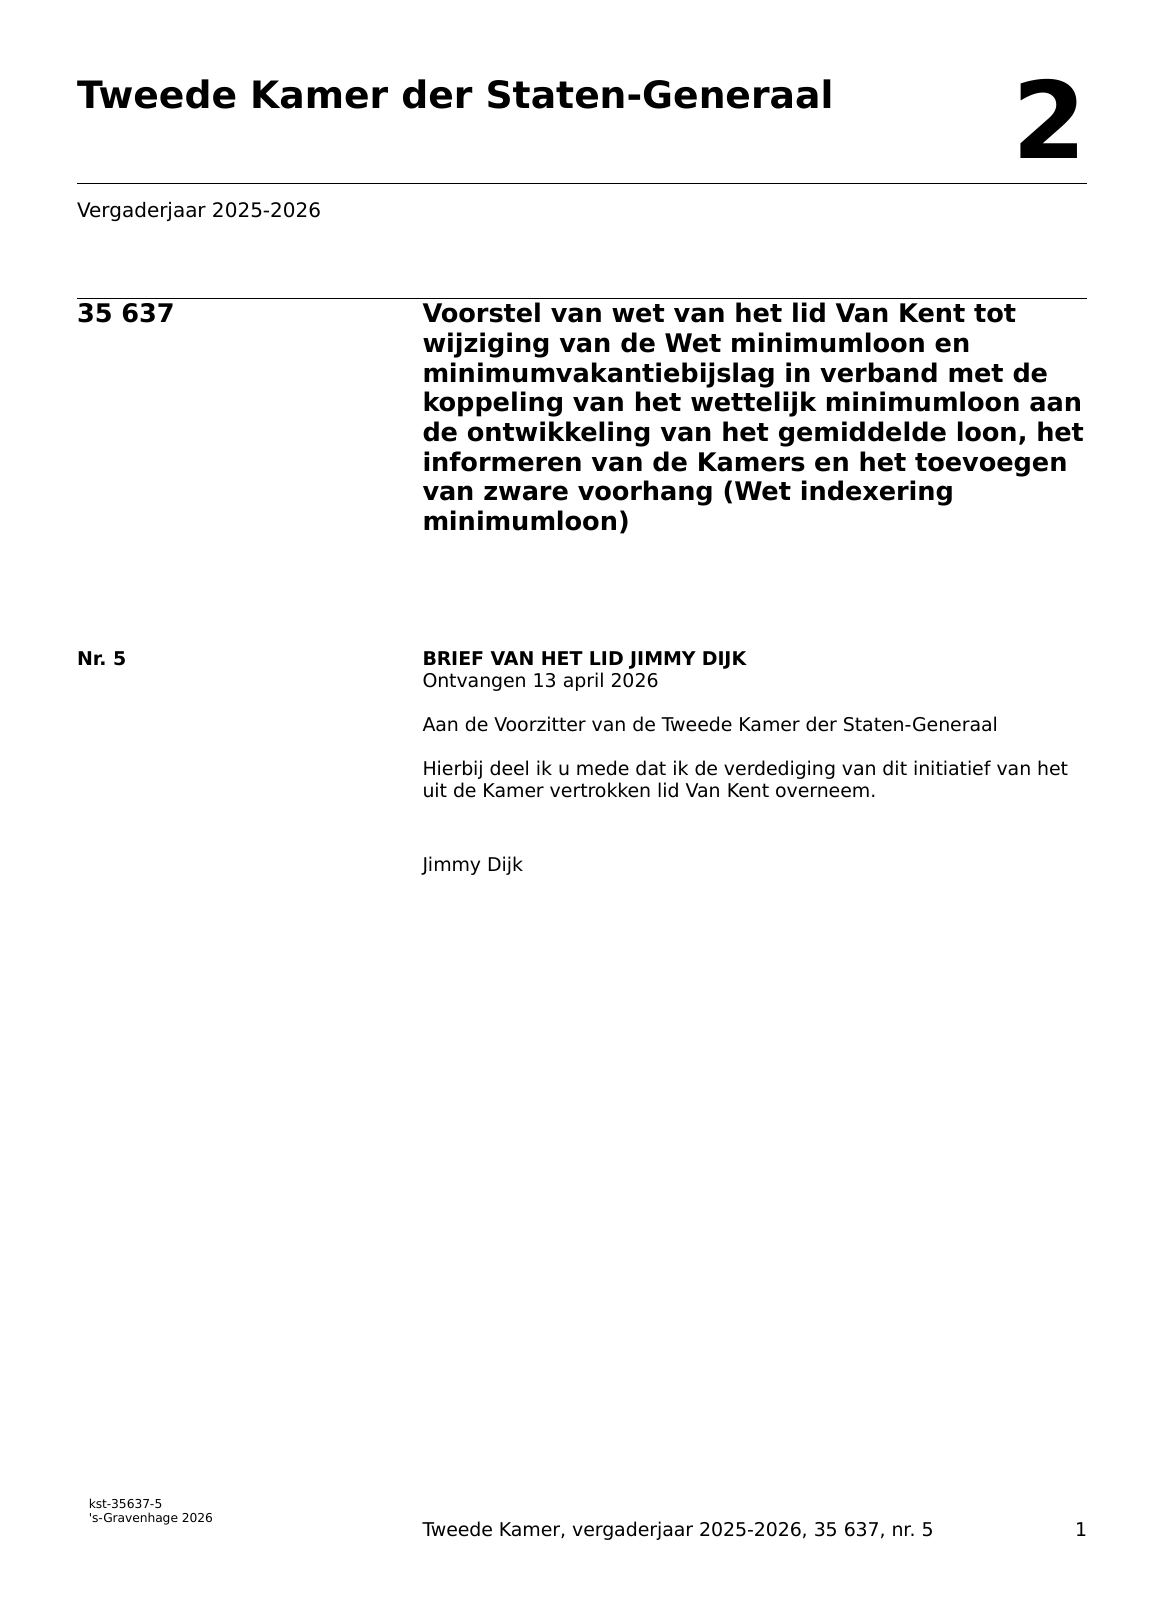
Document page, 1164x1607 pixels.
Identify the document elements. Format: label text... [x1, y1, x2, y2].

table_header Tweede Kamer der Staten-Generaal [77, 59, 886, 183]
text kst-35637-5 [88, 1497, 323, 1511]
text 's-Gravenhage 2026 [88, 1511, 323, 1525]
subtitle 35 637 Voorstel van wet van het lid Van Kent tot wijziging van de Wet minimumloon en minimumvakantiebijslag in verband met de koppeling van het wettelijk minimumloon aan de ontwikkeling van het gemiddelde loon, het informeren van de Kamers en het toevoegen van zware voorhang (Wet indexering minimumloon) [77, 299, 1087, 536]
text Jimmy Dijk [422, 832, 1087, 876]
subtitle Nr. 5 BRIEF VAN HET LID JIMMY DIJK [77, 647, 1087, 669]
text Ontvangen 13 april 2026 [422, 669, 1087, 691]
table_cell Vergaderjaar 2025-2026 [77, 184, 1087, 298]
text Aan de Voorzitter van de Tweede Kamer der Staten-Generaal [422, 714, 1087, 736]
text Hierbij deel ik u mede dat ik de verdediging van dit initiatief van het uit de Kamer vertrokken lid Van Kent overneem. [422, 758, 1087, 802]
table_header 2 [886, 59, 1087, 183]
